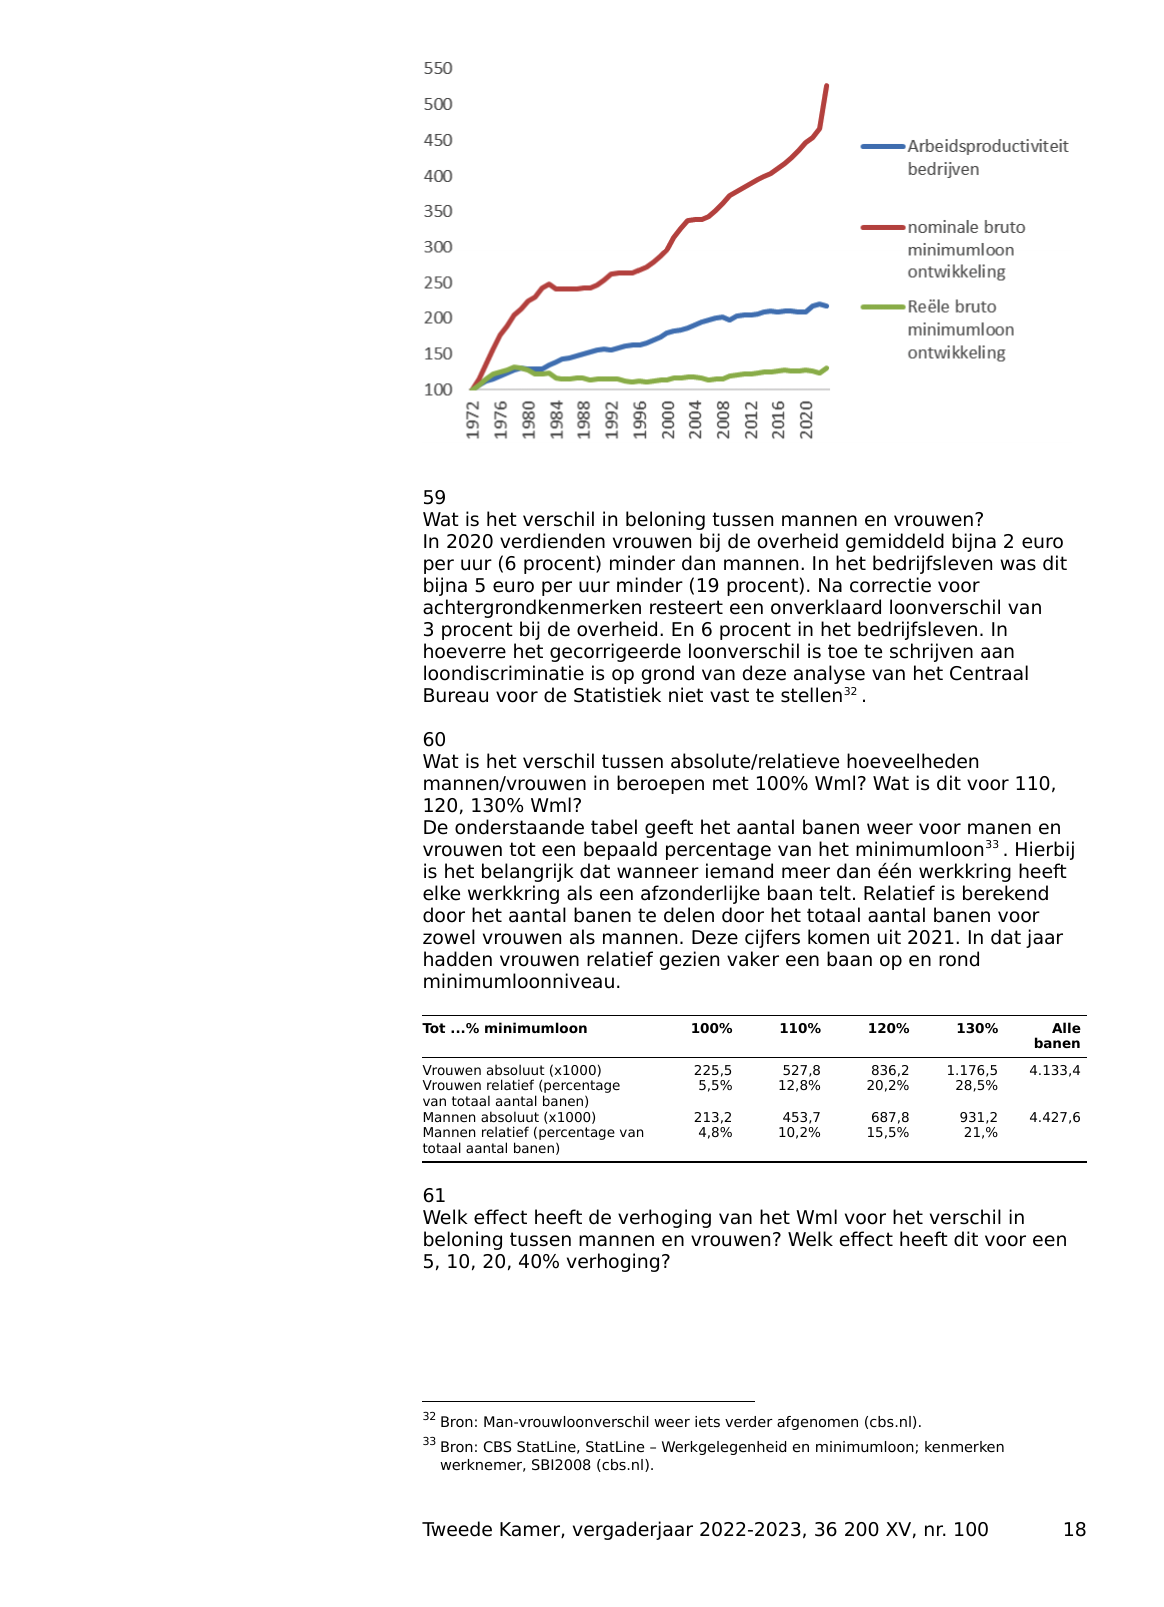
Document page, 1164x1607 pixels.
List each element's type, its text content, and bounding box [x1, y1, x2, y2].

table_cell 12,8% [738, 1078, 827, 1109]
text 61 [422, 1184, 1087, 1207]
table_header 120% [827, 1016, 915, 1057]
table_cell 213,2 [650, 1110, 738, 1125]
table_cell 4,8% [650, 1125, 738, 1161]
table_cell 1.176,5 [915, 1058, 1004, 1078]
text Bron: Man-vrouwloonverschil weer iets verder afgenomen (cbs.nl). [422, 1410, 1087, 1432]
picture [422, 59, 1072, 443]
table_header Tot ...% minimumloon [422, 1016, 649, 1057]
table_cell 4.427,6 [1004, 1110, 1087, 1125]
table_cell 15,5% [827, 1125, 915, 1161]
table_cell 931,2 [915, 1110, 1004, 1125]
table_cell Mannen absoluut (x1000) [422, 1110, 649, 1125]
text Bron: CBS StatLine, StatLine – Werkgelegenheid en minimumloon; kenmerken werknemer, SBI2008 (cbs.nl). [422, 1435, 1087, 1474]
table_cell 20,2% [827, 1078, 915, 1109]
table_cell Mannen relatief (percentage van totaal aantal banen) [422, 1125, 649, 1161]
table_cell 5,5% [650, 1078, 738, 1109]
table_cell 453,7 [738, 1110, 827, 1125]
table_cell 687,8 [827, 1110, 915, 1125]
text 60 [422, 729, 1087, 751]
table_header 110% [738, 1016, 827, 1057]
table_cell 21,% [915, 1125, 1004, 1161]
table_header Alle banen [1004, 1016, 1087, 1057]
text De onderstaande tabel geeft het aantal banen weer voor manen en vrouwen tot een bepaald percentage van het minimumloon. Hierbij is het belangrijk dat wanneer iemand meer dan één werkkring heeft elke werkkring als een afzonderlijke baan telt. Relatief is berekend door het aantal banen te delen door het totaal aantal banen voor zowel vrouwen als mannen. Deze cijfers komen uit 2021. In dat jaar hadden vrouwen relatief gezien vaker een baan op en rond minimumloonniveau. [422, 817, 1087, 993]
text Welk effect heeft de verhoging van het Wml voor het verschil in beloning tussen mannen en vrouwen? Welk effect heeft dit voor een 5, 10, 20, 40% verhoging? [422, 1207, 1087, 1272]
table_cell [1004, 1125, 1087, 1161]
table_cell 28,5% [915, 1078, 1004, 1109]
table_header 100% [650, 1016, 738, 1057]
text Wat is het verschil in beloning tussen mannen en vrouwen? [422, 509, 1087, 531]
table_cell 836,2 [827, 1058, 915, 1078]
table_cell 4.133,4 [1004, 1058, 1087, 1078]
table_cell [1004, 1078, 1087, 1109]
text In 2020 verdienden vrouwen bij de overheid gemiddeld bijna 2 euro per uur (6 procent) minder dan mannen. In het bedrijfsleven was dit bijna 5 euro per uur minder (19 procent). Na correctie voor achtergrondkenmerken resteert een onverklaard loonverschil van 3 procent bij de overheid. En 6 procent in het bedrijfsleven. In hoeverre het gecorrigeerde loonverschil is toe te schrijven aan loondiscriminatie is op grond van deze analyse van het Centraal Bureau voor de Statistiek niet vast te stellen. [422, 531, 1087, 707]
table_cell 527,8 [738, 1058, 827, 1078]
table_header 130% [915, 1016, 1004, 1057]
text 59 [422, 487, 1087, 509]
table_cell 10,2% [738, 1125, 827, 1161]
text Wat is het verschil tussen absolute/relatieve hoeveelheden mannen/vrouwen in beroepen met 100% Wml? Wat is dit voor 110, 120, 130% Wml? [422, 751, 1087, 817]
table_cell 225,5 [650, 1058, 738, 1078]
table_cell Vrouwen relatief (percentage van totaal aantal banen) [422, 1078, 649, 1109]
table_cell Vrouwen absoluut (x1000) [422, 1058, 649, 1078]
